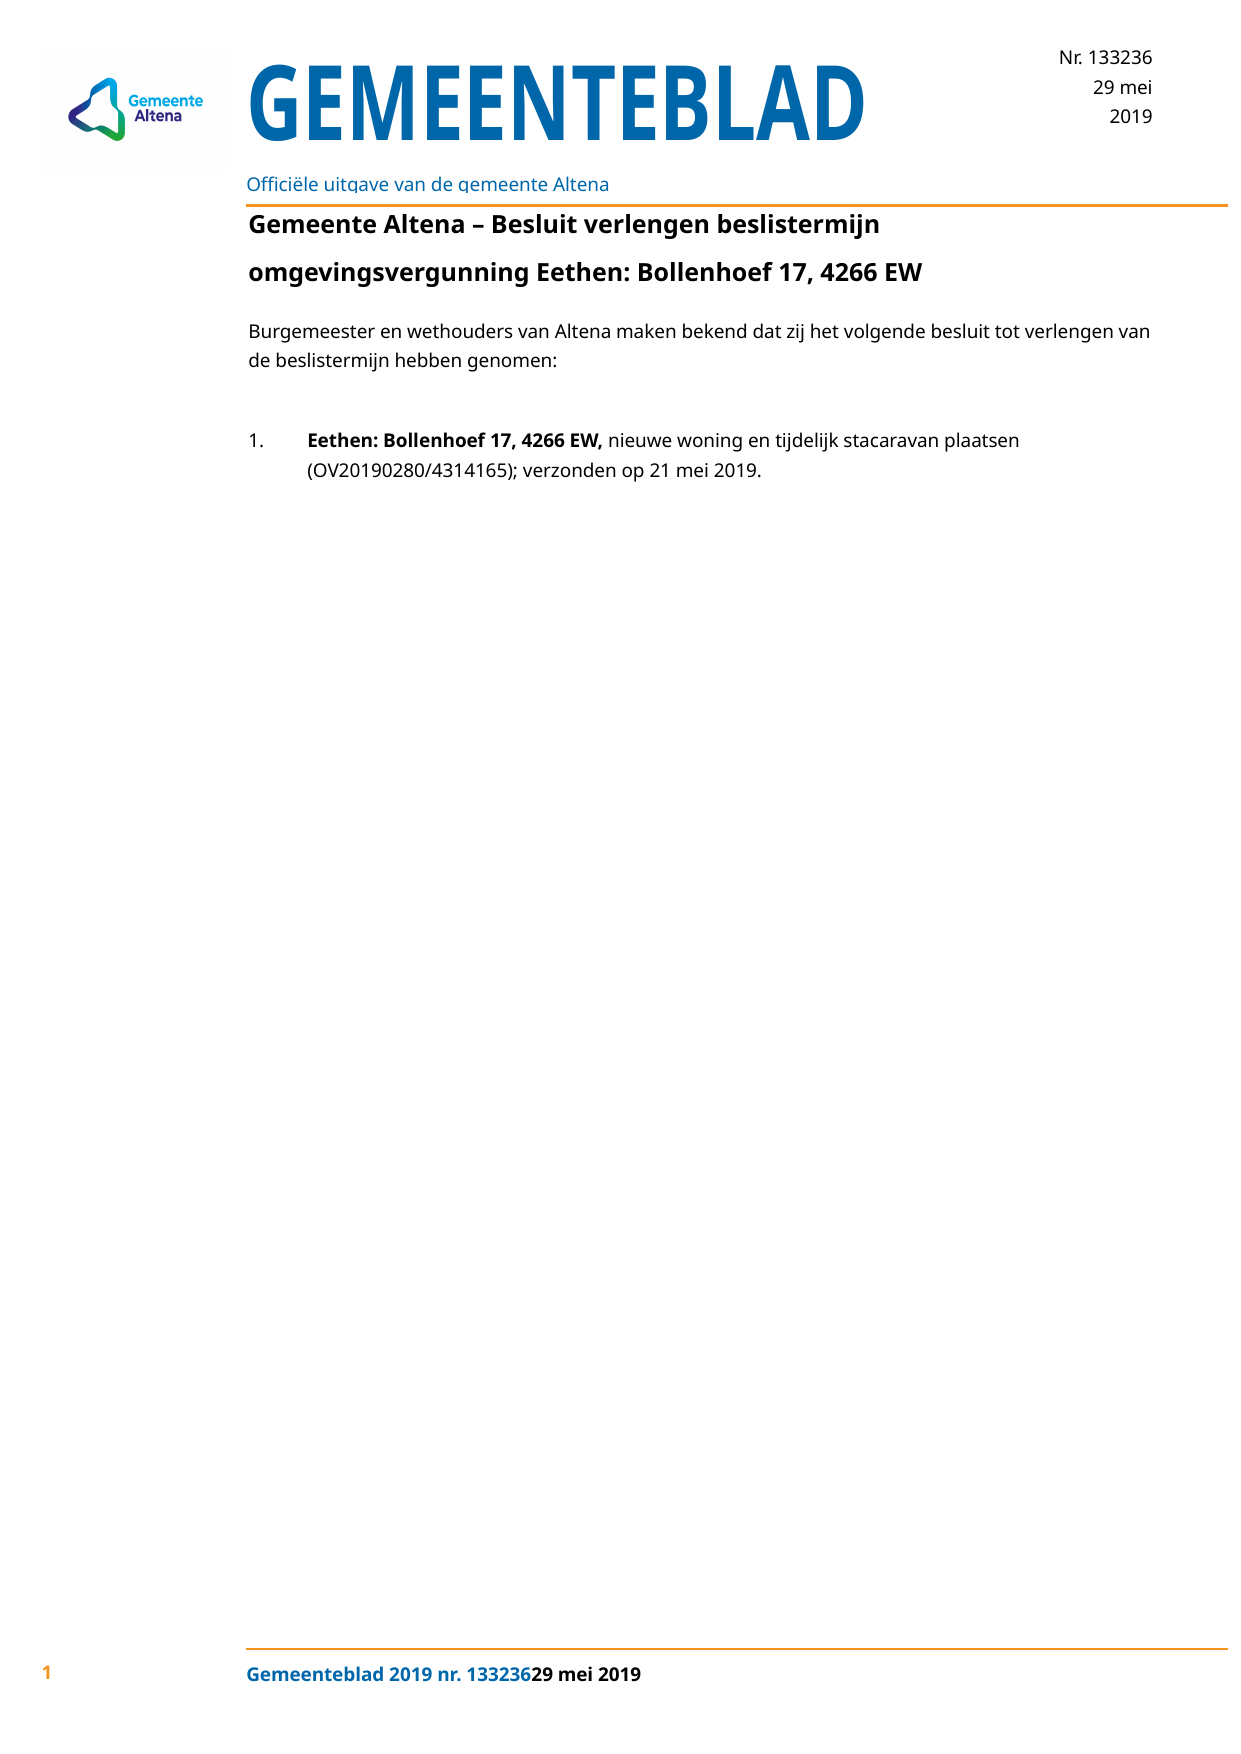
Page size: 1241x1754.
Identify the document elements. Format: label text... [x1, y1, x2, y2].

list Eethen: Bollenhoef 17, 4266 EW, nieuwe woning en tijdelijk stacaravan plaatsen (OV20190280/4314165); verzonden op 21 mei 2019. [248, 427, 1152, 483]
text Gemeente Altena – Besluit verlengen beslistermijn omgevingsvergunning Eethen: Bollenhoef 17, 4266 EW [248, 207, 1152, 288]
picture [41, 47, 231, 172]
text Burgemeester en wethouders van Altena maken bekend dat zij het volgende besluit tot verlengen van de beslistermijn hebben genomen: [248, 318, 1152, 373]
